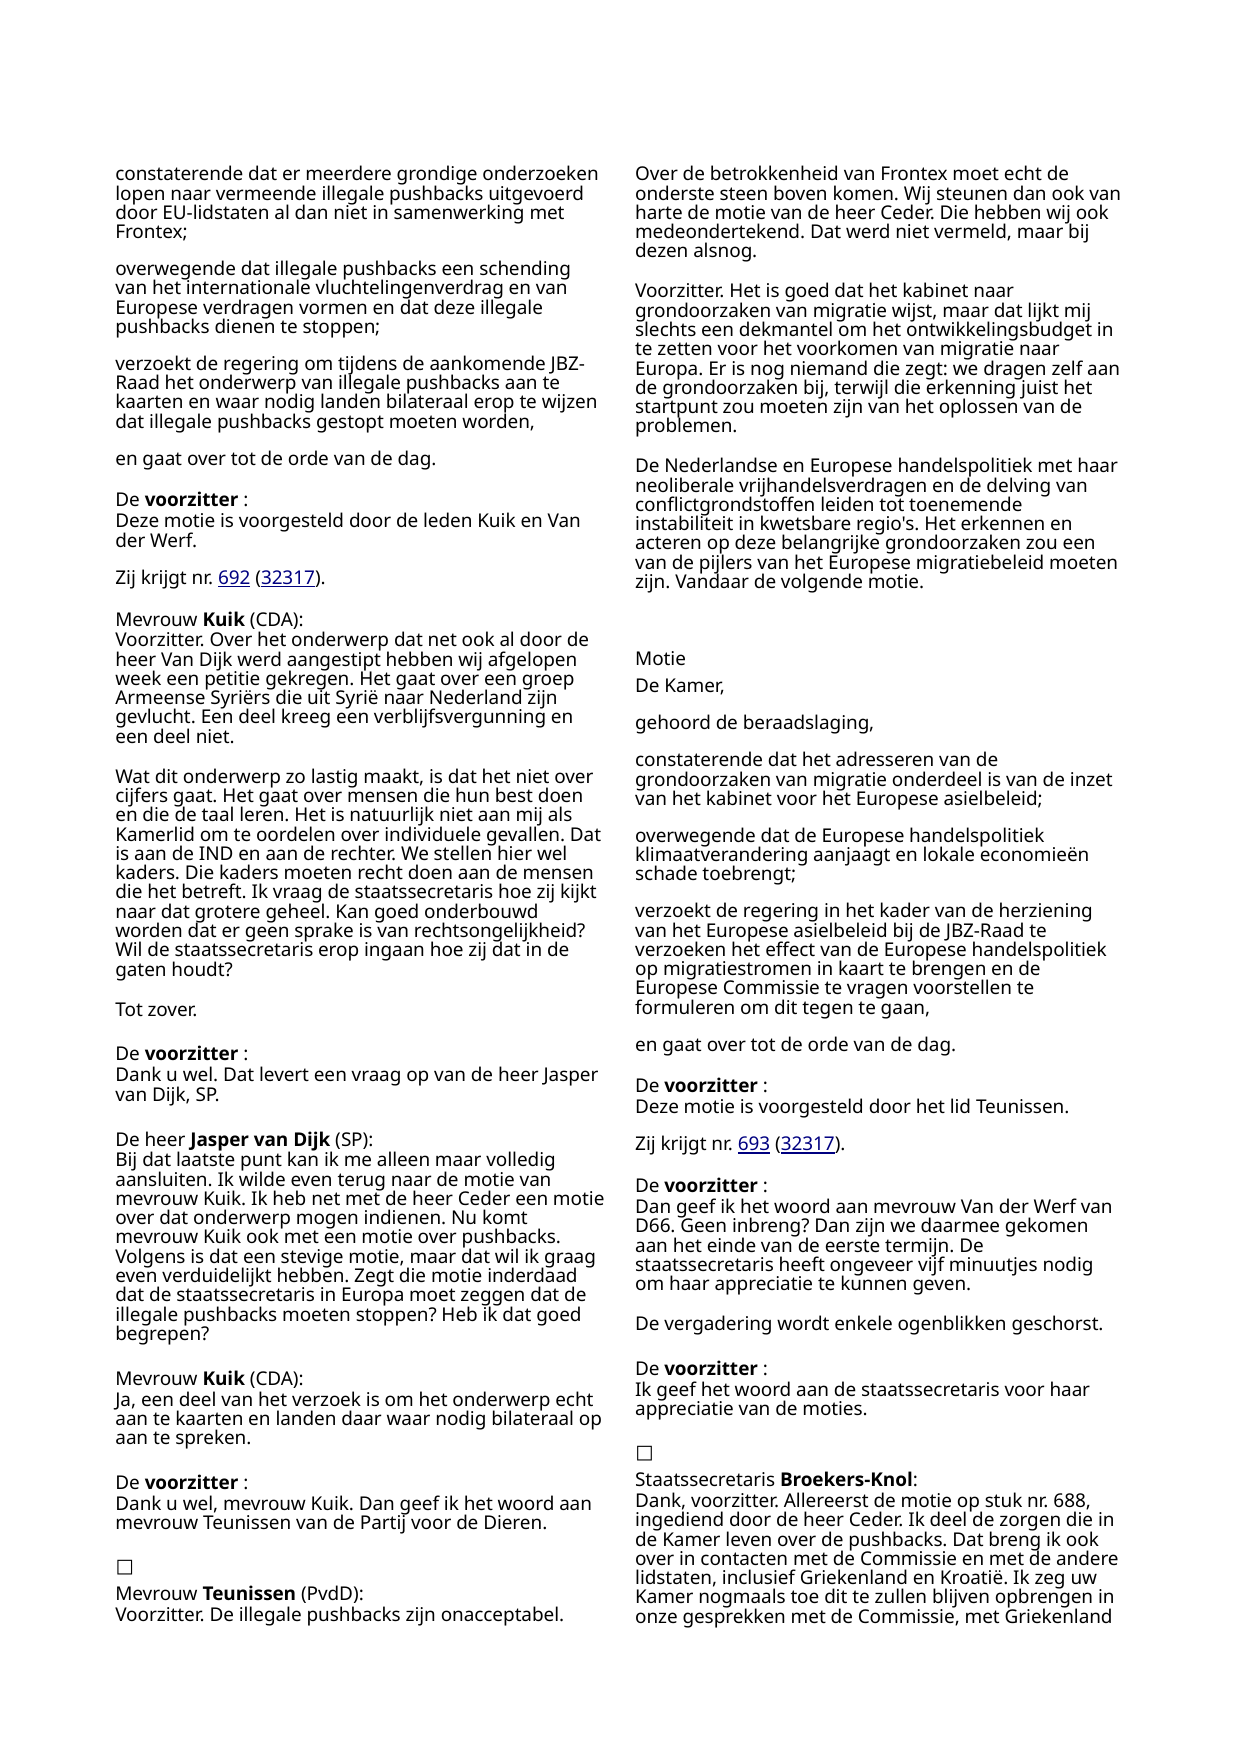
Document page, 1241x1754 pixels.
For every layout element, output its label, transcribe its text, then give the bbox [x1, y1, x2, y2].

text Zij krijgt nr. 692 (32317). [115, 569, 605, 588]
text Dan geef ik het woord aan mevrouw Van der Werf van D66. Geen inbreng? Dan zijn we daarmee gekomen aan het einde van de eerste termijn. De staatssecretaris heeft ongeveer vijf minuutjes nodig om haar appreciatie te kunnen geven. [635, 1198, 1125, 1294]
text overwegende dat de Europese handelspolitiek klimaatverandering aanjaagt en lokale economieën schade toebrengt; [635, 827, 1125, 884]
text Deze motie is voorgesteld door de leden Kuik en Van der Werf. [115, 512, 605, 551]
text De Kamer, [635, 677, 1125, 697]
text De vergadering wordt enkele ogenblikken geschorst. [635, 1315, 1125, 1334]
text constaterende dat er meerdere grondige onderzoeken lopen naar vermeende illegale pushbacks uitgevoerd door EU-lidstaten al dan niet in samenwerking met Frontex; [115, 165, 605, 242]
text gehoord de beraadslaging, [635, 714, 1125, 733]
text verzoekt de regering in het kader van de herziening van het Europese asielbeleid bij de JBZ-Raad te verzoeken het effect van de Europese handelspolitiek op migratiestromen in kaart te brengen en de Europese Commissie te vragen voorstellen te formuleren om dit tegen te gaan, [635, 902, 1125, 1018]
text en gaat over tot de orde van de dag. [115, 450, 605, 469]
text De heer Jasper van Dijk (SP): [115, 1126, 605, 1151]
text en gaat over tot de orde van de dag. [635, 1036, 1125, 1055]
text De Nederlandse en Europese handelspolitiek met haar neoliberale vrijhandelsverdragen en de delving van conflictgrondstoffen leiden tot toenemende instabiliteit in kwetsbare regio's. Het erkennen en acteren op deze belangrijke grondoorzaken zou een van de pijlers van het Europese migratiebeleid moeten zijn. Vandaar de volgende motie. [635, 457, 1125, 592]
text Voorzitter. Het is goed dat het kabinet naar grondoorzaken van migratie wijst, maar dat lijkt mij slechts een dekmantel om het ontwikkelingsbudget in te zetten voor het voorkomen van migratie naar Europa. Er is nog niemand die zegt: we dragen zelf aan de grondoorzaken bij, terwijl die erkenning juist het startpunt zou moeten zijn van het oplossen van de problemen. [635, 282, 1125, 437]
text Tot zover. [115, 1001, 605, 1020]
text Ja, een deel van het verzoek is om het onderwerp echt aan te kaarten en landen daar waar nodig bilateraal op aan te spreken. [115, 1391, 605, 1448]
text ⬜ [635, 1441, 1125, 1466]
text Dank u wel, mevrouw Kuik. Dan geef ik het woord aan mevrouw Teunissen van de Partij voor de Dieren. [115, 1495, 605, 1534]
text Mevrouw Kuik (CDA): [115, 606, 605, 631]
text Wat dit onderwerp zo lastig maakt, is dat het niet over cijfers gaat. Het gaat over mensen die hun best doen en die de taal leren. Het is natuurlijk niet aan mij als Kamerlid om te oordelen over individuele gevallen. Dat is aan de IND en aan de rechter. We stellen hier wel kaders. Die kaders moeten recht doen aan de mensen die het betreft. Ik vraag de staatssecretaris hoe zij kijkt naar dat grotere geheel. Kan goed onderbouwd worden dat er geen sprake is van rechtsongelijkheid? Wil de staatssecretaris erop ingaan hoe zij dat in de gaten houdt? [115, 768, 605, 980]
text Over de betrokkenheid van Frontex moet echt de onderste steen boven komen. Wij steunen dan ook van harte de motie van de heer Ceder. Die hebben wij ook medeondertekend. Dat werd niet vermeld, maar bij dezen alsnog. [635, 165, 1125, 262]
text verzoekt de regering om tijdens de aankomende JBZ-Raad het onderwerp van illegale pushbacks aan te kaarten en waar nodig landen bilateraal erop te wijzen dat illegale pushbacks gestopt moeten worden, [115, 355, 605, 432]
text Staatssecretaris Broekers-Knol: [635, 1466, 1125, 1492]
text De voorzitter : [115, 487, 605, 512]
text Ik geef het woord aan de staatssecretaris voor haar appreciatie van de moties. [635, 1381, 1125, 1420]
text De voorzitter : [635, 1172, 1125, 1198]
text Voorzitter. Over het onderwerp dat net ook al door de heer Van Dijk werd aangestipt hebben wij afgelopen week een petitie gekregen. Het gaat over een groep Armeense Syriërs die uit Syrië naar Nederland zijn gevlucht. Een deel kreeg een verblijfsvergunning en een deel niet. [115, 631, 605, 747]
text Dank, voorzitter. Allereerst de motie op stuk nr. 688, ingediend door de heer Ceder. Ik deel de zorgen die in de Kamer leven over de pushbacks. Dat breng ik ook over in contacten met de Commissie en met de andere lidstaten, inclusief Griekenland en Kroatië. Ik zeg uw Kamer nogmaals toe dit te zullen blijven opbrengen in onze gesprekken met de Commissie, met Griekenland [635, 1492, 1125, 1627]
text ⬜ [115, 1554, 605, 1580]
text Mevrouw Kuik (CDA): [115, 1365, 605, 1391]
text De voorzitter : [635, 1073, 1125, 1098]
text Voorzitter. De illegale pushbacks zijn onacceptabel. [115, 1606, 605, 1625]
text Zij krijgt nr. 693 (32317). [635, 1135, 1125, 1154]
text overwegende dat illegale pushbacks een schending van het internationale vluchtelingenverdrag en van Europese verdragen vormen en dat deze illegale pushbacks dienen te stoppen; [115, 260, 605, 337]
text Deze motie is voorgesteld door het lid Teunissen. [635, 1098, 1125, 1118]
text De voorzitter : [635, 1355, 1125, 1381]
text constaterende dat het adresseren van de grondoorzaken van migratie onderdeel is van de inzet van het kabinet voor het Europese asielbeleid; [635, 751, 1125, 809]
text Mevrouw Teunissen (PvdD): [115, 1580, 605, 1606]
text De voorzitter : [115, 1041, 605, 1066]
text Dank u wel. Dat levert een vraag op van de heer Jasper van Dijk, SP. [115, 1066, 605, 1105]
text Motie [635, 646, 1125, 671]
text De voorzitter : [115, 1469, 605, 1495]
text Bij dat laatste punt kan ik me alleen maar volledig aansluiten. Ik wilde even terug naar de motie van mevrouw Kuik. Ik heb net met de heer Ceder een motie over dat onderwerp mogen indienen. Nu komt mevrouw Kuik ook met een motie over pushbacks. Volgens is dat een stevige motie, maar dat wil ik graag even verduidelijkt hebben. Zegt die motie inderdaad dat de staatssecretaris in Europa moet zeggen dat de illegale pushbacks moeten stoppen? Heb ik dat goed begrepen? [115, 1151, 605, 1344]
